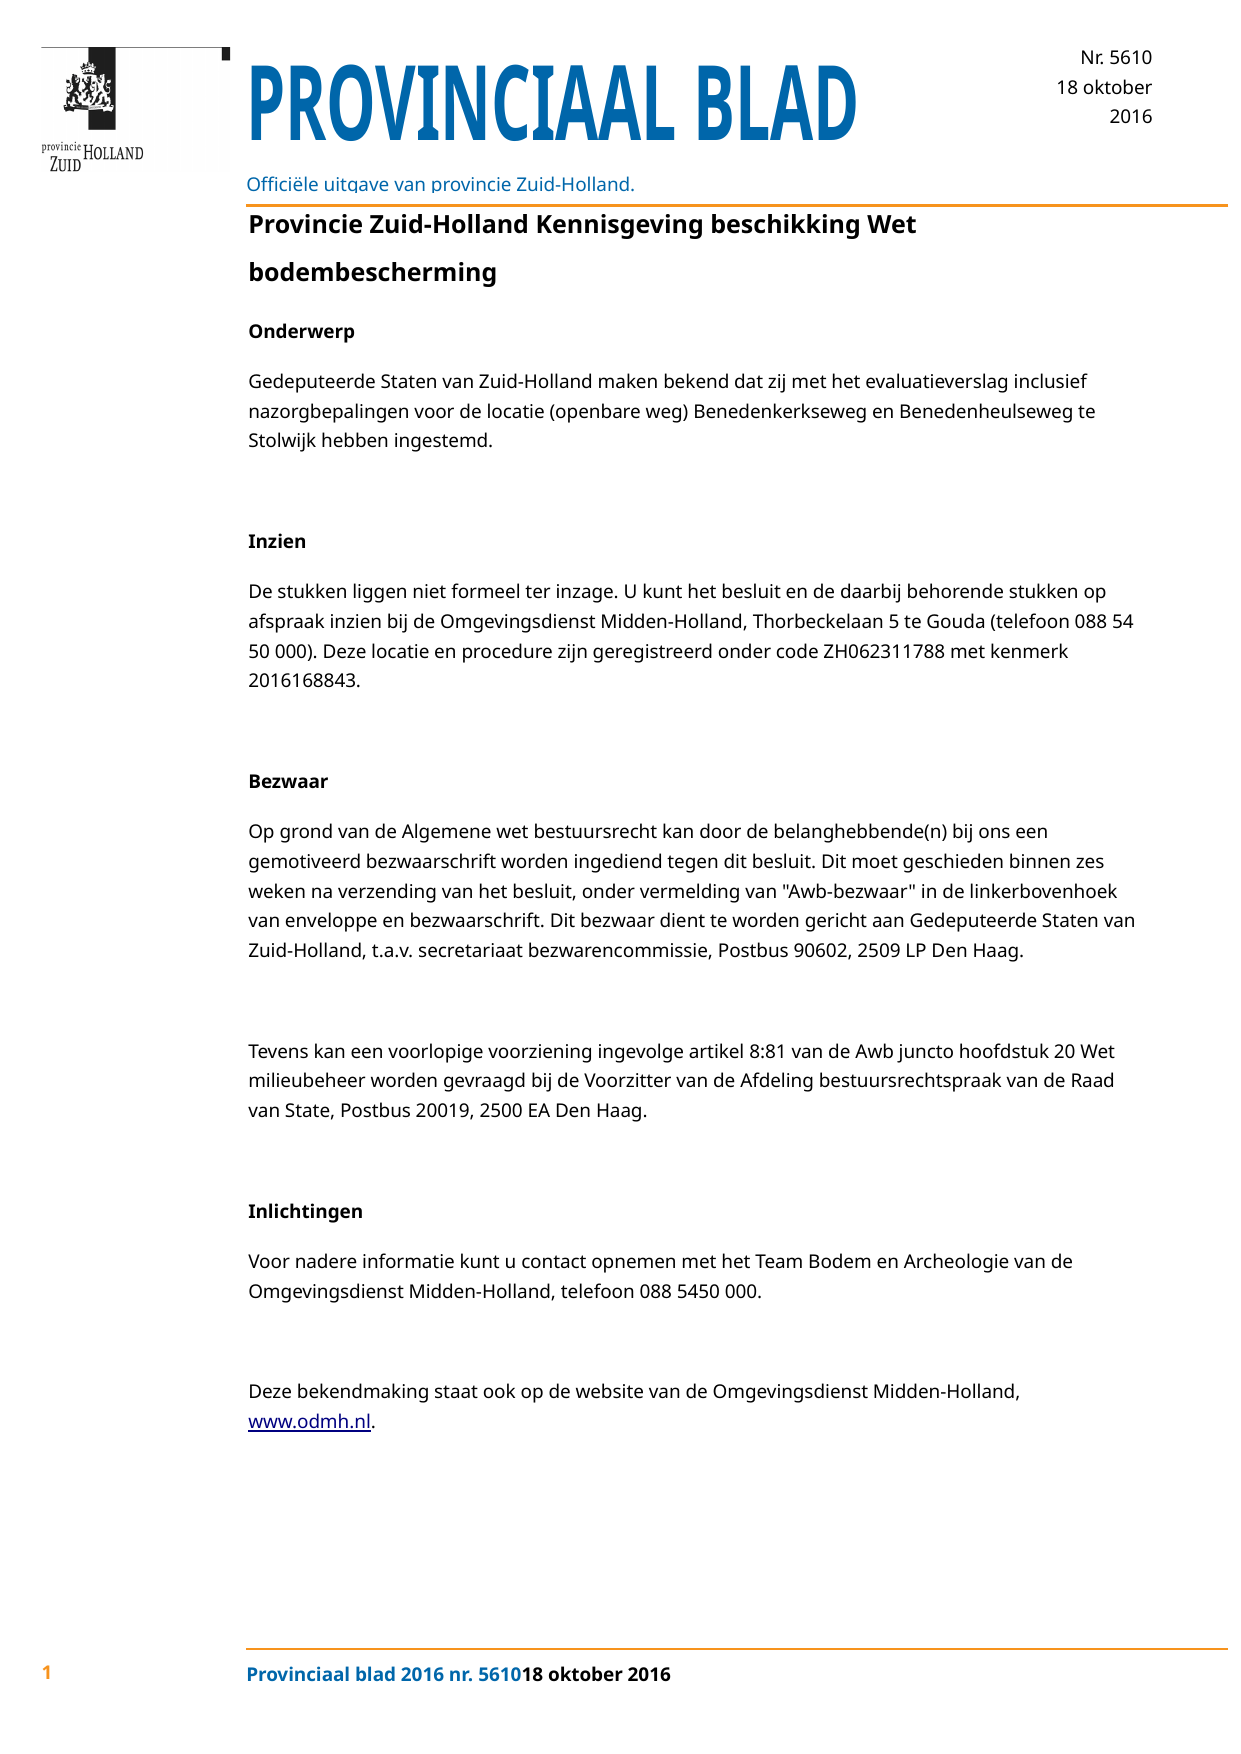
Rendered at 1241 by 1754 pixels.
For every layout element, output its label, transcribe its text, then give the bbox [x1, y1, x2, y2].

text Bezwaar [248, 768, 1152, 794]
text Gedeputeerde Staten van Zuid-Holland maken bekend dat zij met het evaluatieverslag inclusief nazorgbepalingen voor de locatie (openbare weg) Benedenkerkseweg en Benedenheulseweg te Stolwijk hebben ingestemd. [248, 368, 1152, 453]
text Tevens kan een voorlopige voorziening ingevolge artikel 8:81 van de Awb juncto hoofdstuk 20 Wet milieubeheer worden gevraagd bij de Voorzitter van de Afdeling bestuursrechtspraak van de Raad van State, Postbus 20019, 2500 EA Den Haag. [248, 1038, 1152, 1123]
text Inlichtingen [248, 1198, 1152, 1224]
text Voor nadere informatie kunt u contact opnemen met het Team Bodem en Archeologie van de Omgevingsdienst Midden-Holland, telefoon 088 5450 000. [248, 1248, 1152, 1304]
picture [41, 47, 231, 172]
text Deze bekendmaking staat ook op de website van de Omgevingsdienst Midden-Holland, www.odmh.nl. [248, 1379, 1152, 1434]
text De stukken liggen niet formeel ter inzage. U kunt het besluit en de daarbij behorende stukken op afspraak inzien bij de Omgevingsdienst Midden-Holland, Thorbeckelaan 5 te Gouda (telefoon 088 54 50 000). Deze locatie en procedure zijn geregistreerd onder code ZH062311788 met kenmerk 2016168843. [248, 579, 1152, 693]
text Provincie Zuid-Holland Kennisgeving beschikking Wet bodembescherming [248, 207, 1152, 288]
text Onderwerp [248, 318, 1152, 344]
text Inzien [248, 528, 1152, 554]
text Op grond van de Algemene wet bestuursrecht kan door de belanghebbende(n) bij ons een gemotiveerd bezwaarschrift worden ingediend tegen dit besluit. Dit moet geschieden binnen zes weken na verzending van het besluit, onder vermelding van "Awb-bezwaar" in de linkerbovenhoek van enveloppe en bezwaarschrift. Dit bezwaar dient te worden gericht aan Gedeputeerde Staten van Zuid-Holland, t.a.v. secretariaat bezwarencommissie, Postbus 90602, 2509 LP Den Haag. [248, 819, 1152, 963]
